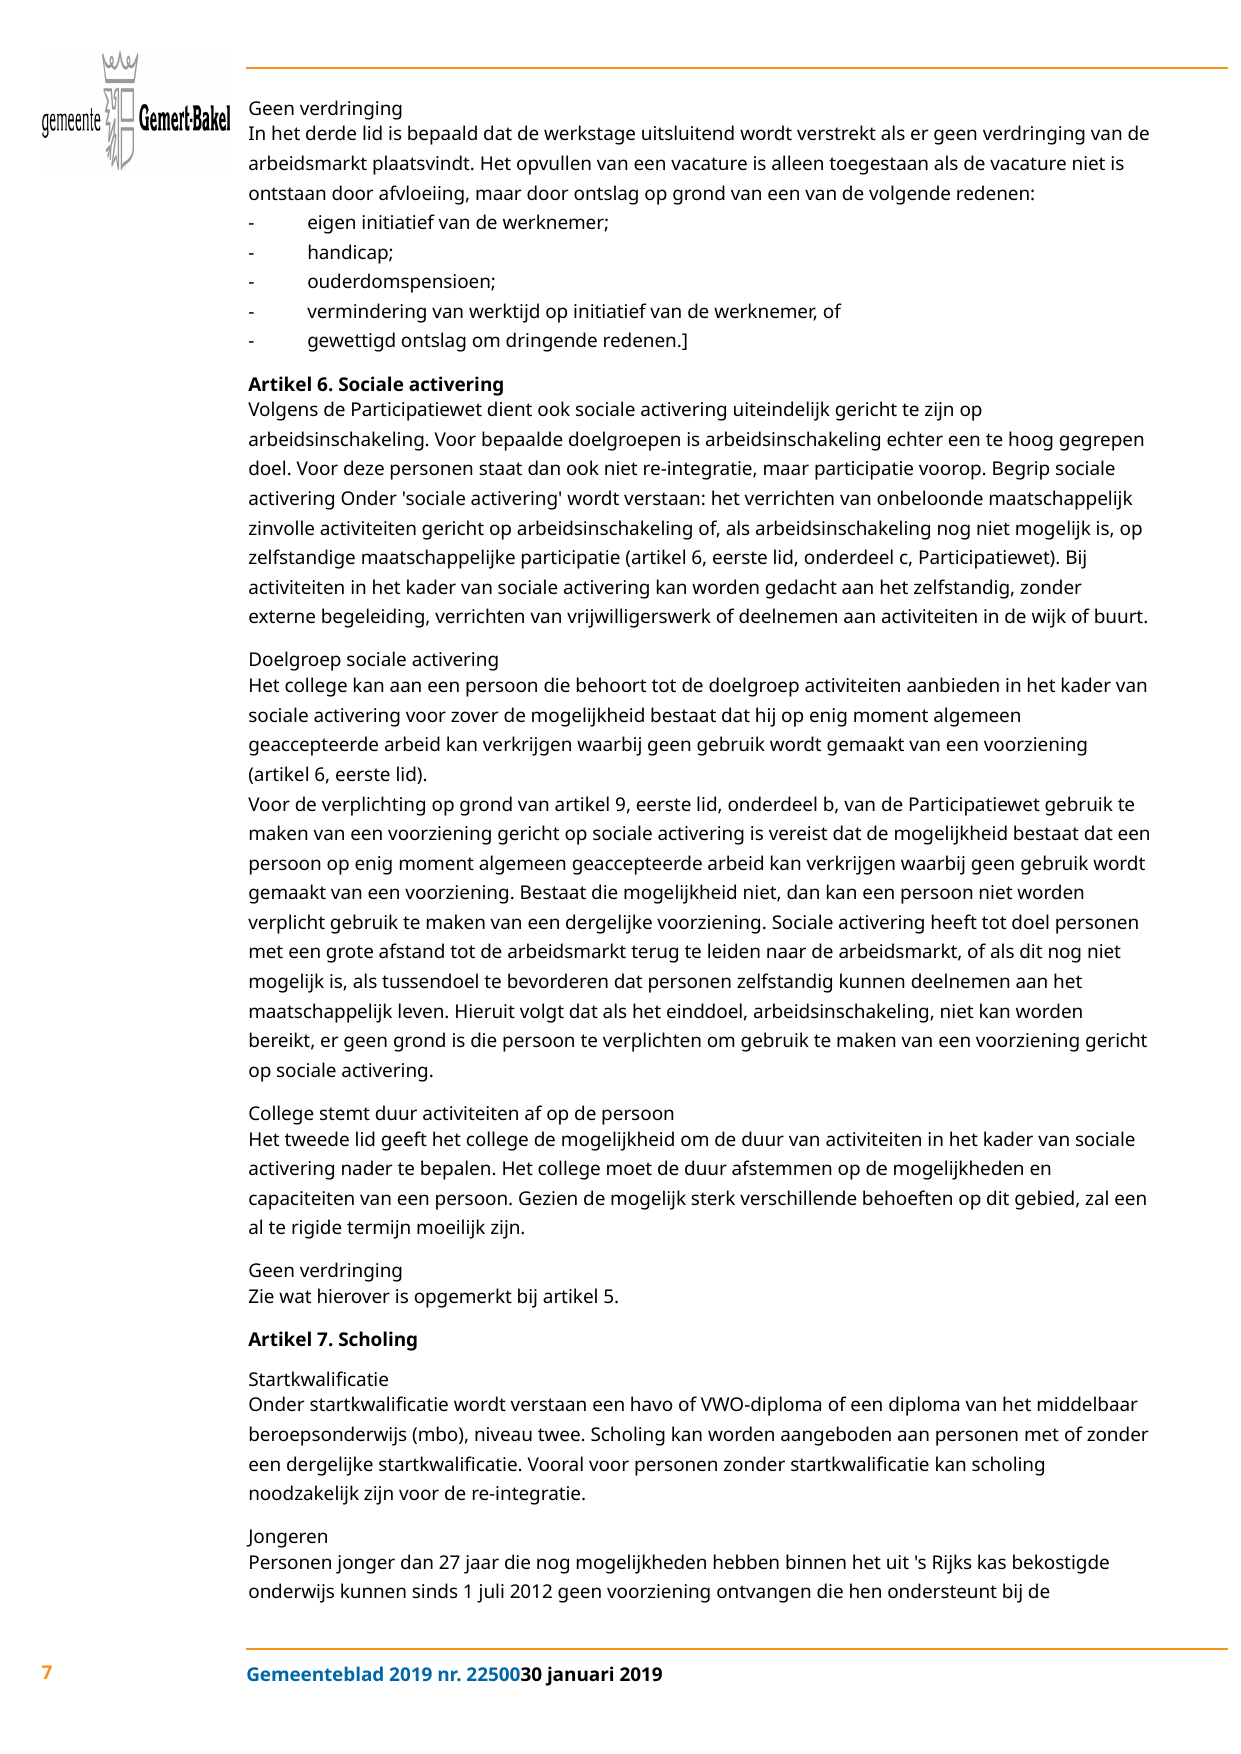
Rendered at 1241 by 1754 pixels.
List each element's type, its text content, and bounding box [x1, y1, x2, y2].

text Jongeren [248, 1523, 1152, 1549]
text Het college kan aan een persoon die behoort tot de doelgroep activiteiten aanbieden in het kader van sociale activering voor zover de mogelijkheid bestaat dat hij op enig moment algemeen geaccepteerde arbeid kan verkrijgen waarbij geen gebruik wordt gemaakt van een voorziening (artikel 6, eerste lid). [248, 672, 1152, 787]
text Geen verdringing [248, 1258, 1152, 1283]
text Voor de verplichting op grond van artikel 9, eerste lid, onderdeel b, van de Participatiewet gebruik te maken van een voorziening gericht op sociale activering is vereist dat de mogelijkheid bestaat dat een persoon op enig moment algemeen geaccepteerde arbeid kan verkrijgen waarbij geen gebruik wordt gemaakt van een voorziening. Bestaat die mogelijkheid niet, dan kan een persoon niet worden verplicht gebruik te maken van een dergelijke voorziening. Sociale activering heeft tot doel personen met een grote afstand tot de arbeidsmarkt terug te leiden naar de arbeidsmarkt, of als dit nog niet mogelijk is, als tussendoel te bevorderen dat personen zelfstandig kunnen deelnemen aan het maatschappelijk leven. Hieruit volgt dat als het einddoel, arbeidsinschakeling, niet kan worden bereikt, er geen grond is die persoon te verplichten om gebruik te maken van een voorziening gericht op sociale activering. [248, 791, 1152, 1083]
list ouderdomspensioen; [248, 268, 1152, 294]
picture [41, 47, 231, 172]
text Onder startkwalificatie wordt verstaan een havo of VWO-diploma of een diploma van het middelbaar beroepsonderwijs (mbo), niveau twee. Scholing kan worden aangeboden aan personen met of zonder een dergelijke startkwalificatie. Vooral voor personen zonder startkwalificatie kan scholing noodzakelijk zijn voor de re-integratie. [248, 1392, 1152, 1506]
list eigen initiatief van de werknemer; [248, 209, 1152, 235]
list gewettigd ontslag om dringende redenen.] [248, 328, 1152, 353]
text Personen jonger dan 27 jaar die nog mogelijkheden hebben binnen het uit 's Rijks kas bekostigde onderwijs kunnen sinds 1 juli 2012 geen voorziening ontvangen die hen ondersteunt bij de [248, 1549, 1152, 1604]
list handicap; [248, 239, 1152, 264]
text Volgens de Participatiewet dient ook sociale activering uiteindelijk gericht te zijn op arbeidsinschakeling. Voor bepaalde doelgroepen is arbeidsinschakeling echter een te hoog gegrepen doel. Voor deze personen staat dan ook niet re-integratie, maar participatie voorop. Begrip sociale activering Onder 'sociale activering' wordt verstaan: het verrichten van onbeloonde maatschappelijk zinvolle activiteiten gericht op arbeidsinschakeling of, als arbeidsinschakeling nog niet mogelijk is, op zelfstandige maatschappelijke participatie (artikel 6, eerste lid, onderdeel c, Participatiewet). Bij activiteiten in het kader van sociale activering kan worden gedacht aan het zelfstandig, zonder externe begeleiding, verrichten van vrijwilligerswerk of deelnemen aan activiteiten in de wijk of buurt. [248, 396, 1152, 629]
text Zie wat hierover is opgemerkt bij artikel 5. [248, 1283, 1152, 1309]
list vermindering van werktijd op initiatief van de werknemer, of [248, 298, 1152, 324]
text Het tweede lid geeft het college de mogelijkheid om de duur van activiteiten in het kader van sociale activering nader te bepalen. Het college moet de duur afstemmen op de mogelijkheden en capaciteiten van een persoon. Gezien de mogelijk sterk verschillende behoeften op dit gebied, zal een al te rigide termijn moeilijk zijn. [248, 1126, 1152, 1240]
text In het derde lid is bepaald dat de werkstage uitsluitend wordt verstrekt als er geen verdringing van de arbeidsmarkt plaatsvindt. Het opvullen van een vacature is alleen toegestaan als de vacature niet is ontstaan door afvloeiing, maar door ontslag op grond van een van de volgende redenen: [248, 121, 1152, 205]
text Artikel 7. Scholing [248, 1327, 1152, 1352]
text Artikel 6. Sociale activering [248, 371, 1152, 396]
text College stemt duur activiteiten af op de persoon [248, 1100, 1152, 1126]
text Geen verdringing [248, 95, 1152, 121]
text Doelgroep sociale activering [248, 647, 1152, 672]
text Startkwalificatie [248, 1366, 1152, 1392]
